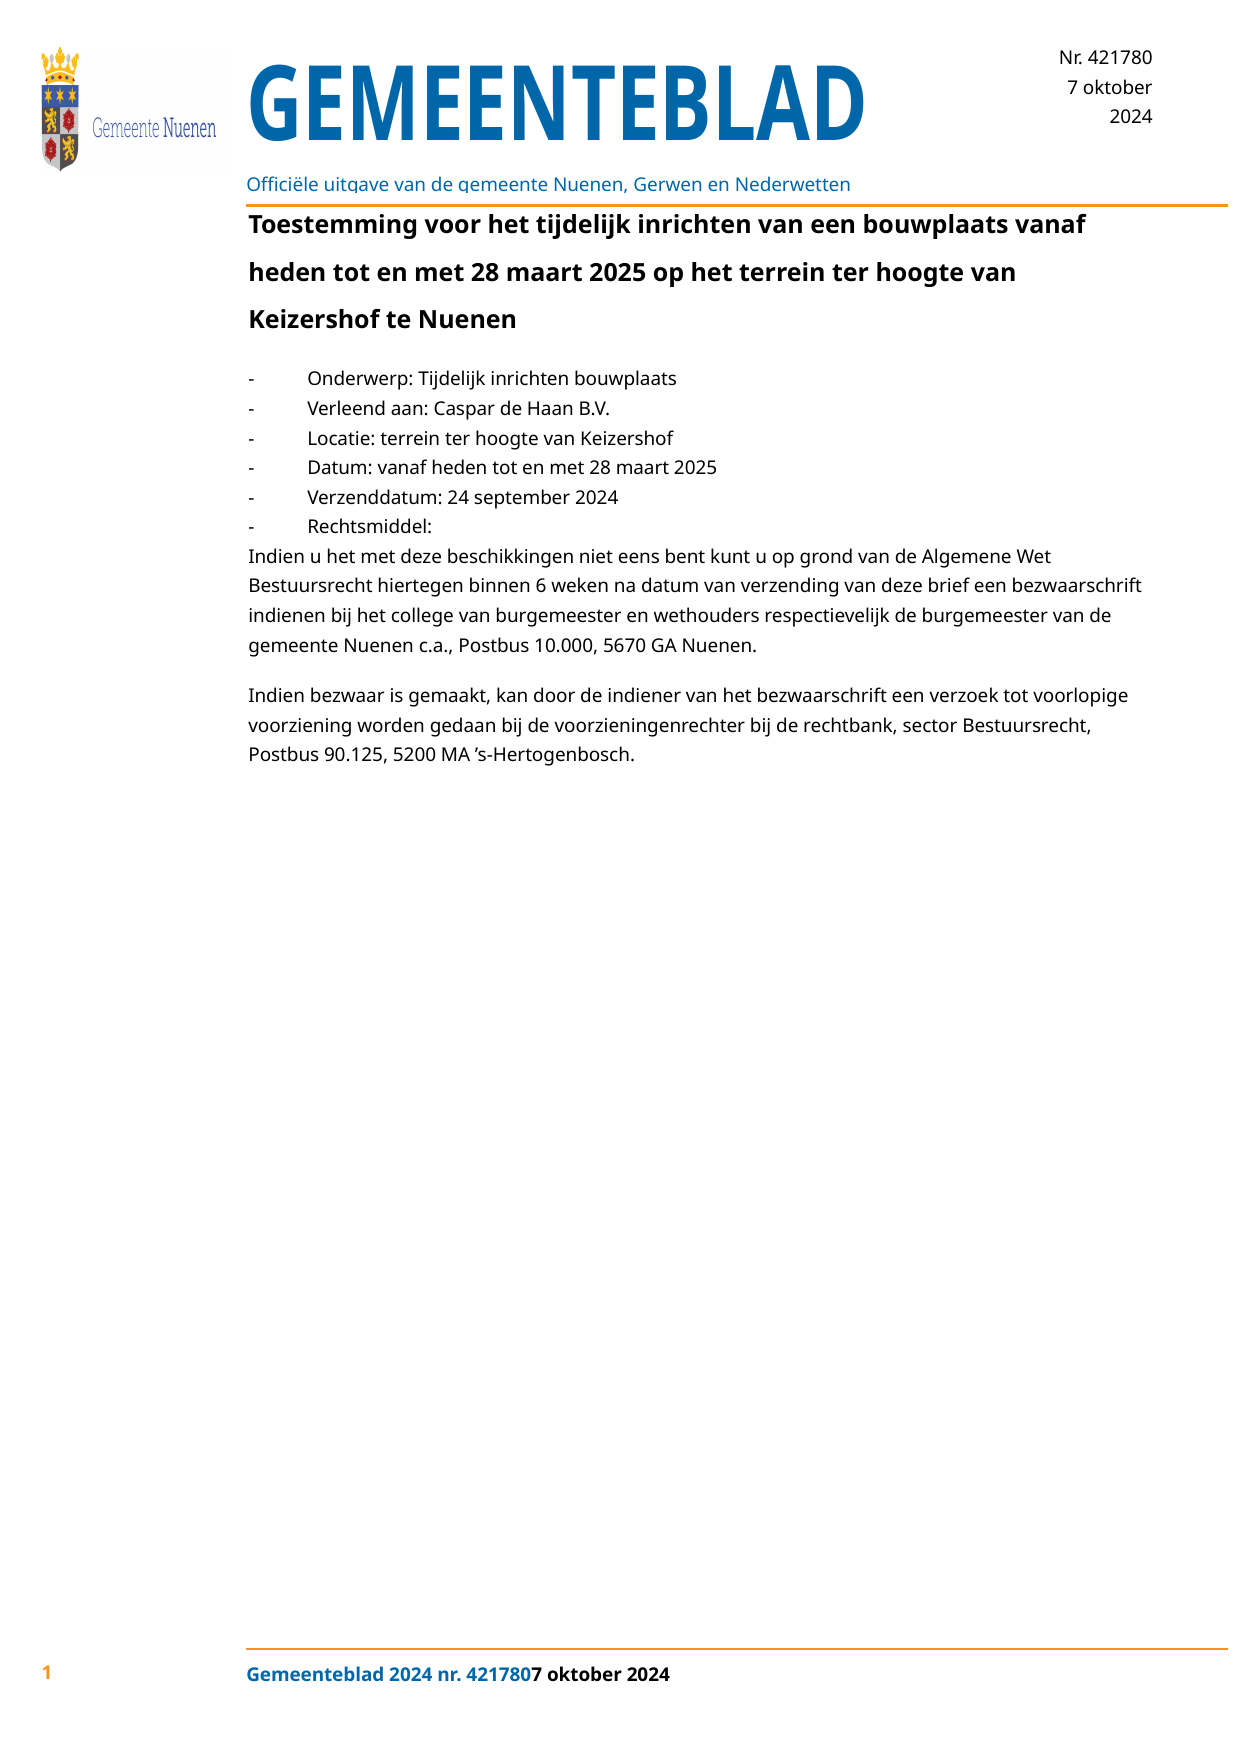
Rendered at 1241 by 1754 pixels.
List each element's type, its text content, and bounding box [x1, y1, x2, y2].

list Locatie: terrein ter hoogte van Keizershof [248, 425, 1152, 450]
list Rechtsmiddel: [248, 513, 1152, 539]
list Onderwerp: Tijdelijk inrichten bouwplaats [248, 366, 1152, 391]
picture [41, 47, 231, 172]
list Datum: vanaf heden tot en met 28 maart 2025 [248, 454, 1152, 480]
list Verleend aan: Caspar de Haan B.V. [248, 395, 1152, 421]
list Verzenddatum: 24 september 2024 [248, 484, 1152, 509]
text Indien bezwaar is gemaakt, kan door de indiener van het bezwaarschrift een verzoek tot voorlopige voorziening worden gedaan bij de voorzieningenrechter bij de rechtbank, sector Bestuursrecht, Postbus 90.125, 5200 MA ’s-Hertogenbosch. [248, 682, 1152, 767]
text Toestemming voor het tijdelijk inrichten van een bouwplaats vanaf heden tot en met 28 maart 2025 op het terrein ter hoogte van Keizershof te Nuenen [248, 207, 1152, 336]
text Indien u het met deze beschikkingen niet eens bent kunt u op grond van de Algemene Wet Bestuursrecht hiertegen binnen 6 weken na datum van verzending van deze brief een bezwaarschrift indienen bij het college van burgemeester en wethouders respectievelijk de burgemeester van de gemeente Nuenen c.a., Postbus 10.000, 5670 GA Nuenen. [248, 543, 1152, 657]
